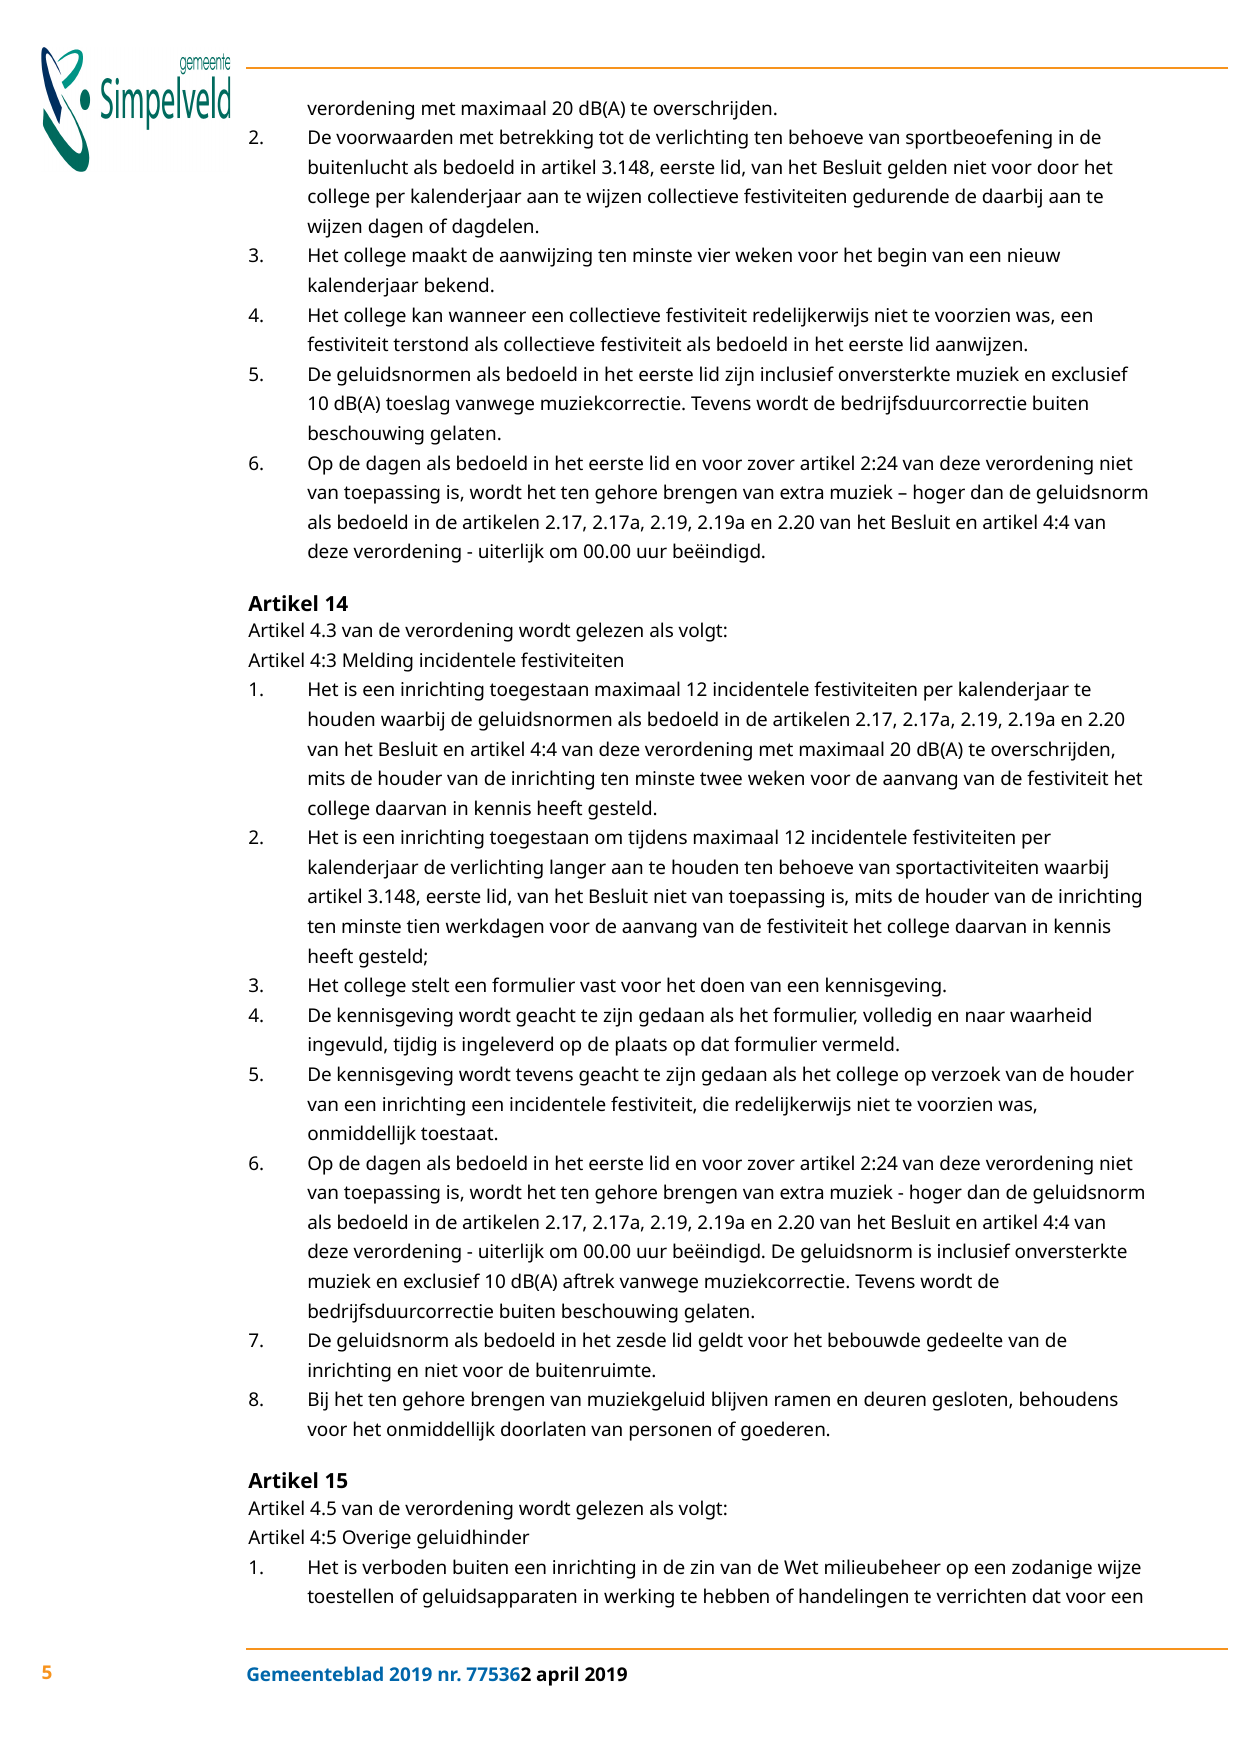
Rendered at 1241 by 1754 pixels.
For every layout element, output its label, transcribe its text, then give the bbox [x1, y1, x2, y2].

text Artikel 4.3 van de verordening wordt gelezen als volgt: [248, 617, 1152, 643]
list Op de dagen als bedoeld in het eerste lid en voor zover artikel 2:24 van deze verordening niet van toepassing is, wordt het ten gehore brengen van extra muziek – hoger dan de geluidsnorm als bedoeld in de artikelen 2.17, 2.17a, 2.19, 2.19a en 2.20 van het Besluit en artikel 4:4 van deze verordening - uiterlijk om 00.00 uur beëindigd. [248, 450, 1152, 564]
list De geluidsnormen als bedoeld in het eerste lid zijn inclusief onversterkte muziek en exclusief 10 dB(A) toeslag vanwege muziekcorrectie. Tevens wordt de bedrijfsduurcorrectie buiten beschouwing gelaten. [248, 361, 1152, 446]
list De voorwaarden met betrekking tot de verlichting ten behoeve van sportbeoefening in de buitenlucht als bedoeld in artikel 3.148, eerste lid, van het Besluit gelden niet voor door het college per kalenderjaar aan te wijzen collectieve festiviteiten gedurende de daarbij aan te wijzen dagen of dagdelen. [248, 124, 1152, 239]
text Artikel 4.5 van de verordening wordt gelezen als volgt: [248, 1495, 1152, 1521]
picture [41, 47, 231, 172]
text Artikel 4:5 Overige geluidhinder [248, 1524, 1152, 1550]
list Het is verboden buiten een inrichting in de zin van de Wet milieubeheer op een zodanige wijze toestellen of geluidsapparaten in werking te hebben of handelingen te verrichten dat voor een [248, 1554, 1152, 1609]
list Op de dagen als bedoeld in het eerste lid en voor zover artikel 2:24 van deze verordening niet van toepassing is, wordt het ten gehore brengen van extra muziek - hoger dan de geluidsnorm als bedoeld in de artikelen 2.17, 2.17a, 2.19, 2.19a en 2.20 van het Besluit en artikel 4:4 van deze verordening - uiterlijk om 00.00 uur beëindigd. De geluidsnorm is inclusief onversterkte muziek en exclusief 10 dB(A) aftrek vanwege muziekcorrectie. Tevens wordt de bedrijfsduurcorrectie buiten beschouwing gelaten. [248, 1150, 1152, 1323]
list Bij het ten gehore brengen van muziekgeluid blijven ramen en deuren gesloten, behoudens voor het onmiddellijk doorlaten van personen of goederen. [248, 1387, 1152, 1442]
list Het is een inrichting toegestaan om tijdens maximaal 12 incidentele festiviteiten per kalenderjaar de verlichting langer aan te houden ten behoeve van sportactiviteiten waarbij artikel 3.148, eerste lid, van het Besluit niet van toepassing is, mits de houder van de inrichting ten minste tien werkdagen voor de aanvang van de festiviteit het college daarvan in kennis heeft gesteld; [248, 824, 1152, 968]
text Artikel 15 [248, 1467, 1152, 1495]
list De geluidsnorm als bedoeld in het zesde lid geldt voor het bebouwde gedeelte van de inrichting en niet voor de buitenruimte. [248, 1327, 1152, 1383]
list Het college kan wanneer een collectieve festiviteit redelijkerwijs niet te voorzien was, een festiviteit terstond als collectieve festiviteit als bedoeld in het eerste lid aanwijzen. [248, 302, 1152, 357]
list De kennisgeving wordt geacht te zijn gedaan als het formulier, volledig en naar waarheid ingevuld, tijdig is ingeleverd op de plaats op dat formulier vermeld. [248, 1002, 1152, 1057]
list De kennisgeving wordt tevens geacht te zijn gedaan als het college op verzoek van de houder van een inrichting een incidentele festiviteit, die redelijkerwijs niet te voorzien was, onmiddellijk toestaat. [248, 1061, 1152, 1146]
list Het is een inrichting toegestaan maximaal 12 incidentele festiviteiten per kalenderjaar te houden waarbij de geluidsnormen als bedoeld in de artikelen 2.17, 2.17a, 2.19, 2.19a en 2.20 van het Besluit en artikel 4:4 van deze verordening met maximaal 20 dB(A) te overschrijden, mits de houder van de inrichting ten minste twee weken voor de aanvang van de festiviteit het college daarvan in kennis heeft gesteld. [248, 677, 1152, 821]
list Het college stelt een formulier vast voor het doen van een kennisgeving. [248, 972, 1152, 998]
list verordening met maximaal 20 dB(A) te overschrijden. [248, 95, 1152, 121]
text Artikel 14 [248, 589, 1152, 617]
list Het college maakt de aanwijzing ten minste vier weken voor het begin van een nieuw kalenderjaar bekend. [248, 243, 1152, 298]
text Artikel 4:3 Melding incidentele festiviteiten [248, 647, 1152, 673]
